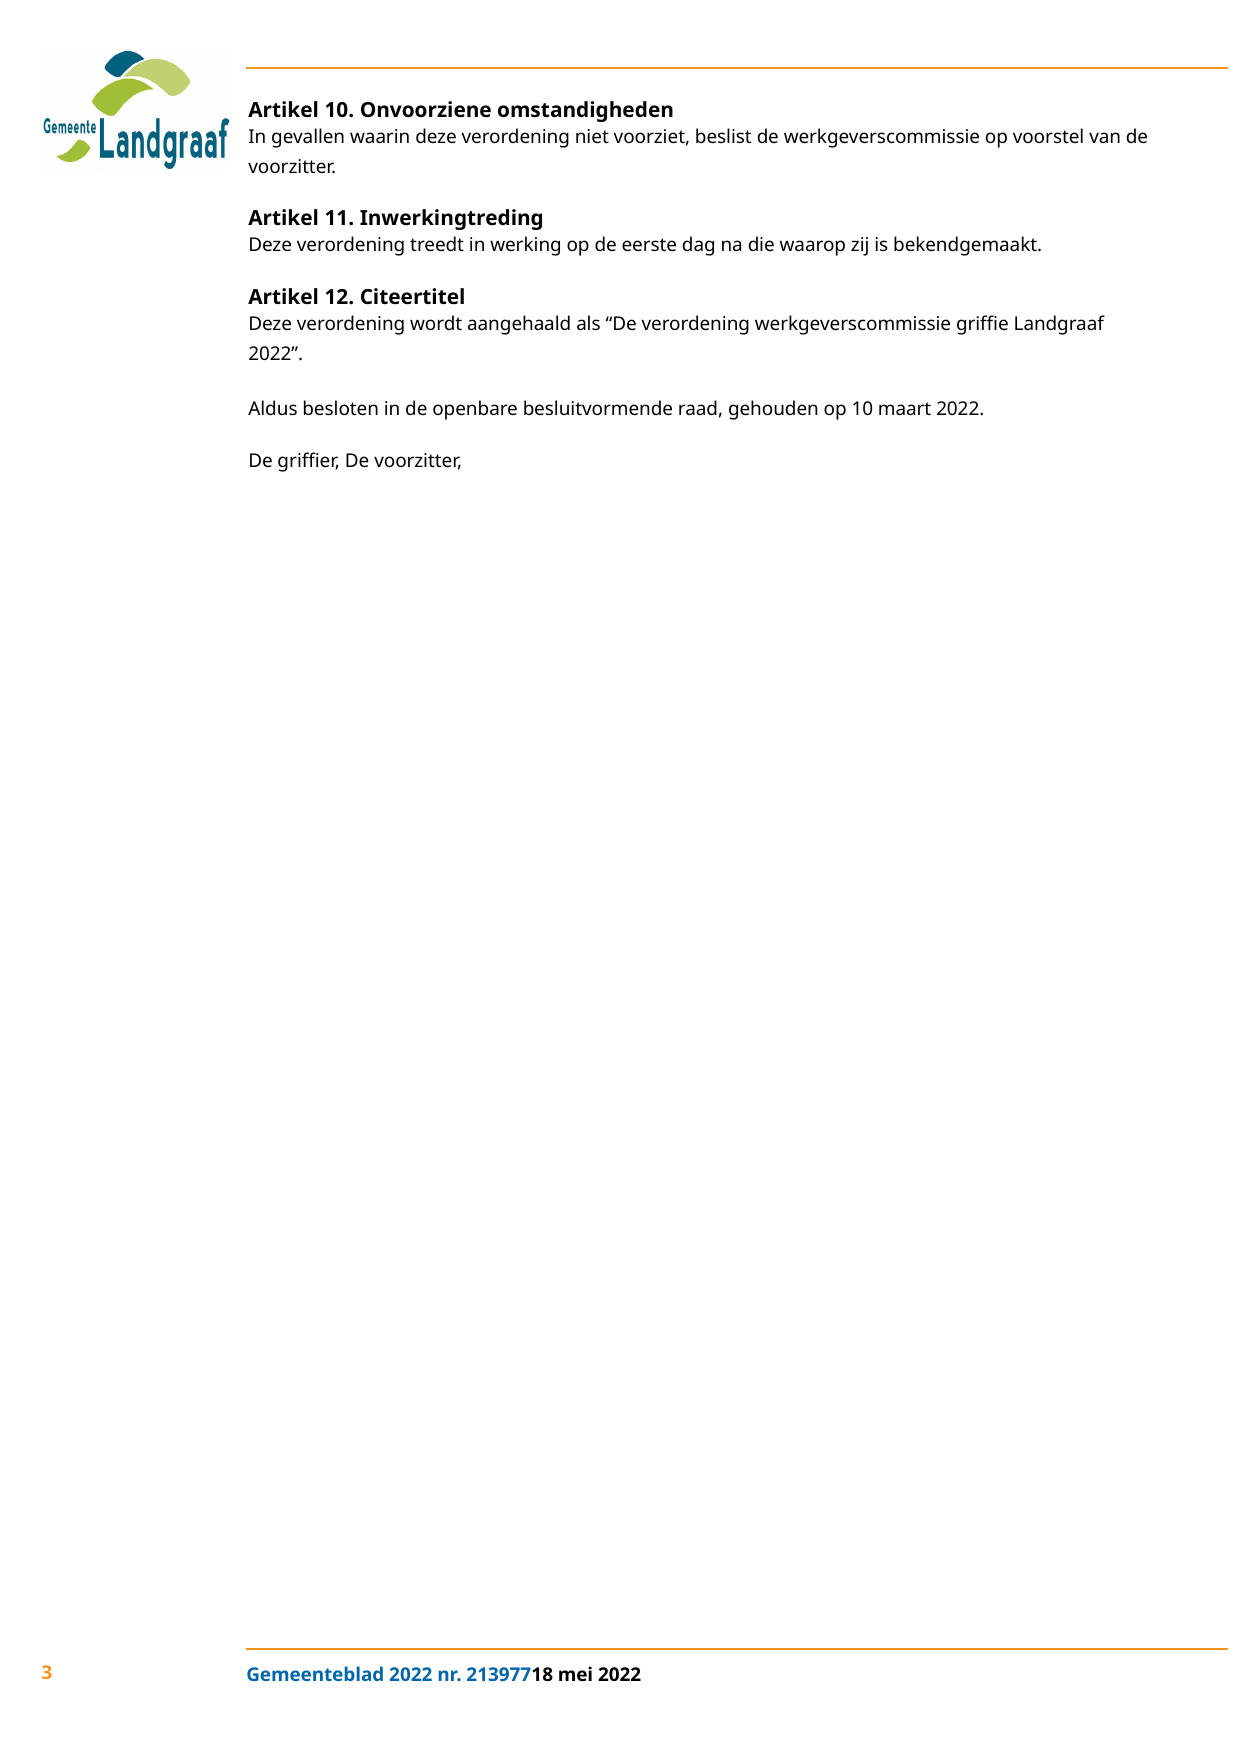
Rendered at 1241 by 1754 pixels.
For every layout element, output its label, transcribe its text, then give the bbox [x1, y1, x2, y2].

text Artikel 12. Citeertitel [248, 282, 1152, 311]
text In gevallen waarin deze verordening niet voorziet, beslist de werkgeverscommissie op voorstel van de voorzitter. [248, 123, 1152, 178]
text De griffier, De voorzitter, [248, 447, 1152, 473]
text Deze verordening treedt in werking op de eerste dag na die waarop zij is bekendgemaakt. [248, 232, 1152, 257]
text Artikel 11. Inwerkingtreding [248, 203, 1152, 232]
text Artikel 10. Onvoorziene omstandigheden [248, 95, 1152, 123]
text Deze verordening wordt aangehaald als “De verordening werkgeverscommissie griffie Landgraaf 2022”. [248, 311, 1152, 366]
text Aldus besloten in de openbare besluitvormende raad, gehouden op 10 maart 2022. [248, 395, 1152, 421]
picture [41, 47, 231, 172]
